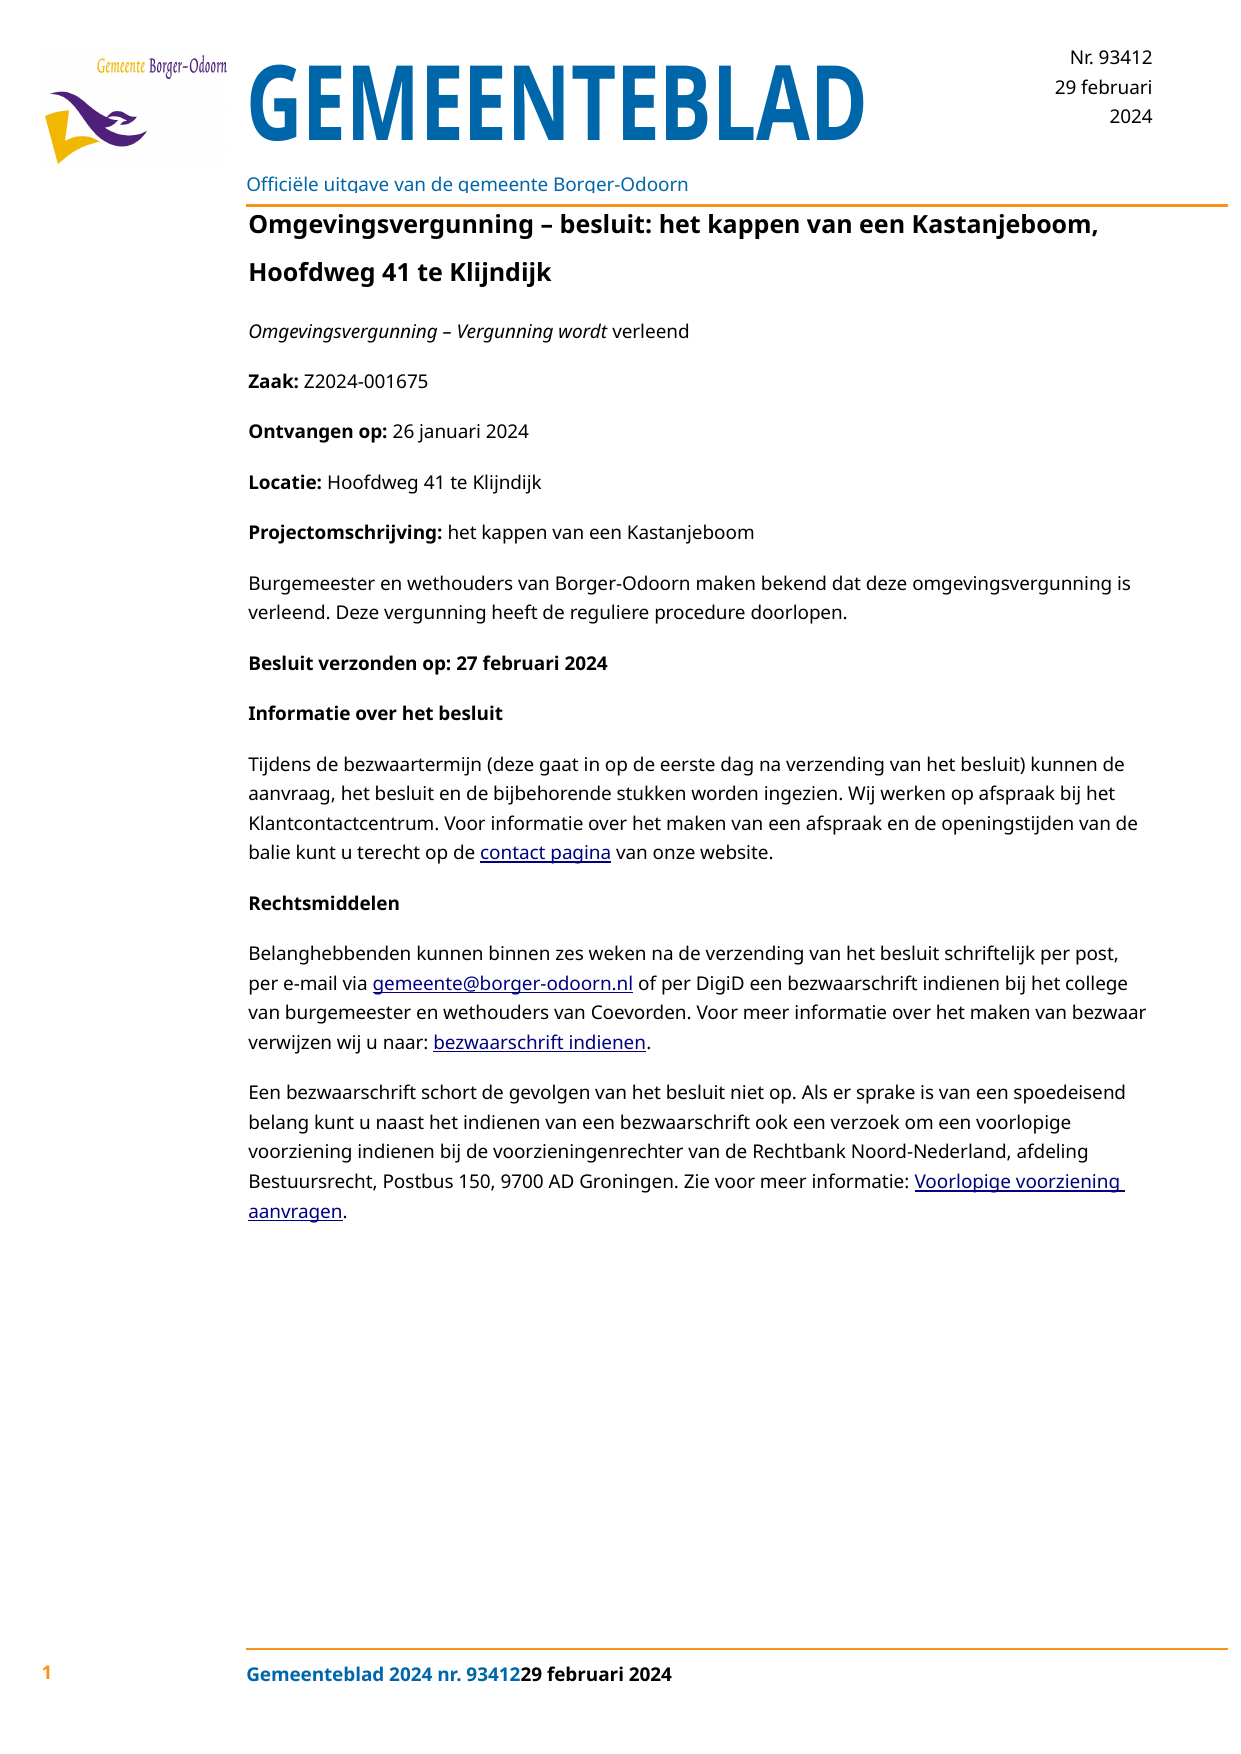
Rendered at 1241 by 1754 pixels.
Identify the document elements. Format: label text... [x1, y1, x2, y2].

text Tijdens de bezwaartermijn (deze gaat in op de eerste dag na verzending van het besluit) kunnen de aanvraag, het besluit en de bijbehorende stukken worden ingezien. Wij werken op afspraak bij het Klantcontactcentrum. Voor informatie over het maken van een afspraak en de openingstijden van de balie kunt u terecht op de contact pagina van onze website. [248, 751, 1152, 865]
text Besluit verzonden op: 27 februari 2024 [248, 650, 1152, 676]
text Locatie: Hoofdweg 41 te Klijndijk [248, 469, 1152, 495]
text Belanghebbenden kunnen binnen zes weken na de verzending van het besluit schriftelijk per post, per e-mail via gemeente@borger-odoorn.nl of per DigiD een bezwaarschrift indienen bij het college van burgemeester en wethouders van Coevorden. Voor meer informatie over het maken van bezwaar verwijzen wij u naar: bezwaarschrift indienen. [248, 940, 1152, 1055]
text Zaak: Z2024-001675 [248, 368, 1152, 394]
text Omgevingsvergunning – besluit: het kappen van een Kastanjeboom, Hoofdweg 41 te Klijndijk [248, 207, 1152, 288]
text Projectomschrijving: het kappen van een Kastanjeboom [248, 519, 1152, 545]
text Omgevingsvergunning – Vergunning wordt verleend [248, 318, 1152, 344]
text Een bezwaarschrift schort de gevolgen van het besluit niet op. Als er sprake is van een spoedeisend belang kunt u naast het indienen van een bezwaarschrift ook een verzoek om een voorlopige voorziening indienen bij de voorzieningenrechter van de Rechtbank Noord-Nederland, afdeling Bestuursrecht, Postbus 150, 9700 AD Groningen. Zie voor meer informatie: Voorlopige voorziening aanvragen. [248, 1079, 1152, 1224]
text Rechtsmiddelen [248, 890, 1152, 916]
text Informatie over het besluit [248, 700, 1152, 726]
text Ontvangen op: 26 januari 2024 [248, 419, 1152, 444]
text Burgemeester en wethouders van Borger-Odoorn maken bekend dat deze omgevingsvergunning is verleend. Deze vergunning heeft de reguliere procedure doorlopen. [248, 570, 1152, 625]
picture [41, 47, 231, 172]
